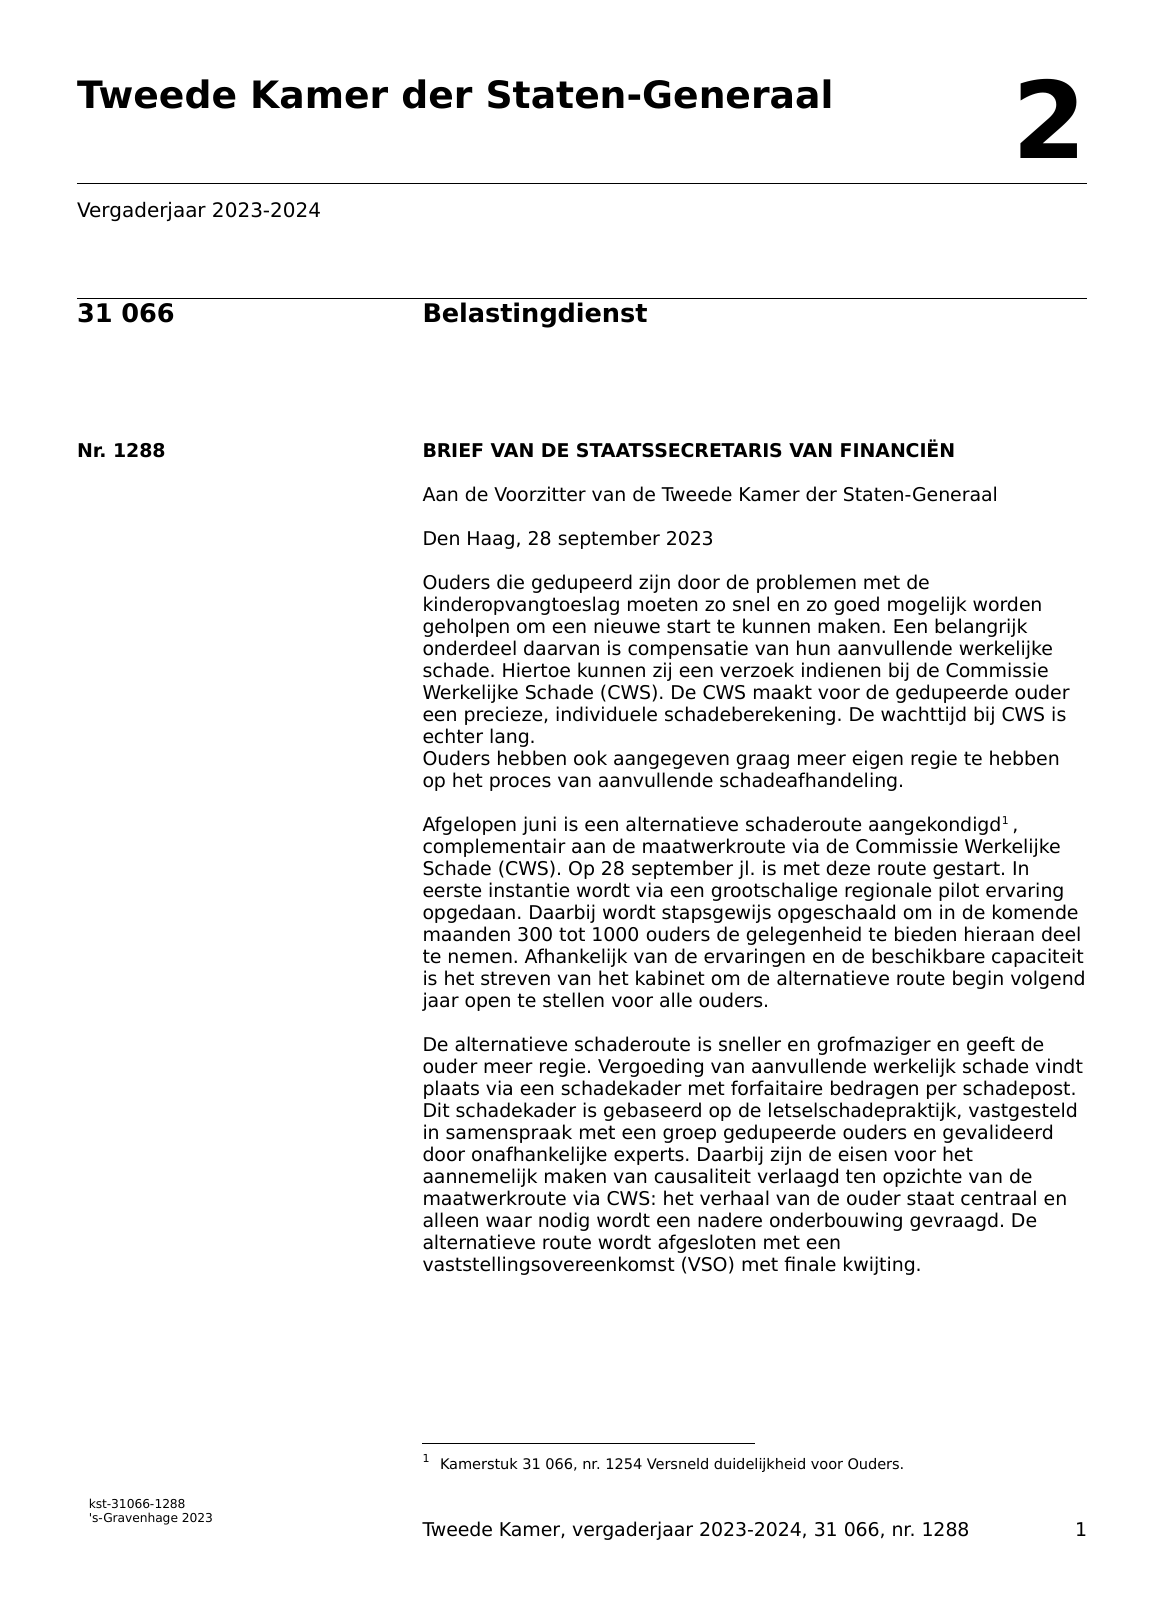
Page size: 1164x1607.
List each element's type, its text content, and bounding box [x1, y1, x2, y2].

subtitle 31 066 Belastingdienst [77, 299, 1087, 329]
text kst-31066-1288 [88, 1497, 323, 1511]
table_header 2 [886, 59, 1087, 183]
text De alternatieve schaderoute is sneller en grofmaziger en geeft de ouder meer regie. Vergoeding van aanvullende werkelijk schade vindt plaats via een schadekader met forfaitaire bedragen per schadepost. Dit schadekader is gebaseerd op de letselschadepraktijk, vastgesteld in samenspraak met een groep gedupeerde ouders en gevalideerd door onafhankelijke experts. Daarbij zijn de eisen voor het aannemelijk maken van causaliteit verlaagd ten opzichte van de maatwerkroute via CWS: het verhaal van de ouder staat centraal en alleen waar nodig wordt een nadere onderbouwing gevraagd. De alternatieve route wordt afgesloten met een vaststellingsovereenkomst (VSO) met finale kwijting. [422, 1034, 1087, 1276]
text 's-Gravenhage 2023 [88, 1511, 323, 1525]
text Afgelopen juni is een alternatieve schaderoute aangekondigd, complementair aan de maatwerkroute via de Commissie Werkelijke Schade (CWS). Op 28 september jl. is met deze route gestart. In eerste instantie wordt via een grootschalige regionale pilot ervaring opgedaan. Daarbij wordt stapsgewijs opgeschaald om in de komende maanden 300 tot 1000 ouders de gelegenheid te bieden hieraan deel te nemen. Afhankelijk van de ervaringen en de beschikbare capaciteit is het streven van het kabinet om de alternatieve route begin volgend jaar open te stellen voor alle ouders. [422, 814, 1087, 1012]
subtitle Nr. 1288 BRIEF VAN DE STAATSSECRETARIS VAN FINANCIËN [77, 440, 1087, 462]
text Den Haag, 28 september 2023 [422, 528, 1087, 550]
table_cell Vergaderjaar 2023-2024 [77, 184, 1087, 298]
table_header Tweede Kamer der Staten-Generaal [77, 59, 886, 183]
text Ouders die gedupeerd zijn door de problemen met de kinderopvangtoeslag moeten zo snel en zo goed mogelijk worden geholpen om een nieuwe start te kunnen maken. Een belangrijk onderdeel daarvan is compensatie van hun aanvullende werkelijke schade. Hiertoe kunnen zij een verzoek indienen bij de Commissie Werkelijke Schade (CWS). De CWS maakt voor de gedupeerde ouder een precieze, individuele schadeberekening. De wachttijd bij CWS is echter lang. [422, 572, 1087, 748]
text Aan de Voorzitter van de Tweede Kamer der Staten-Generaal [422, 484, 1087, 506]
text Ouders hebben ook aangegeven graag meer eigen regie te hebben op het proces van aanvullende schadeafhandeling. [422, 748, 1087, 792]
text Kamerstuk 31 066, nr. 1254 Versneld duidelijkheid voor Ouders. [422, 1452, 1087, 1474]
